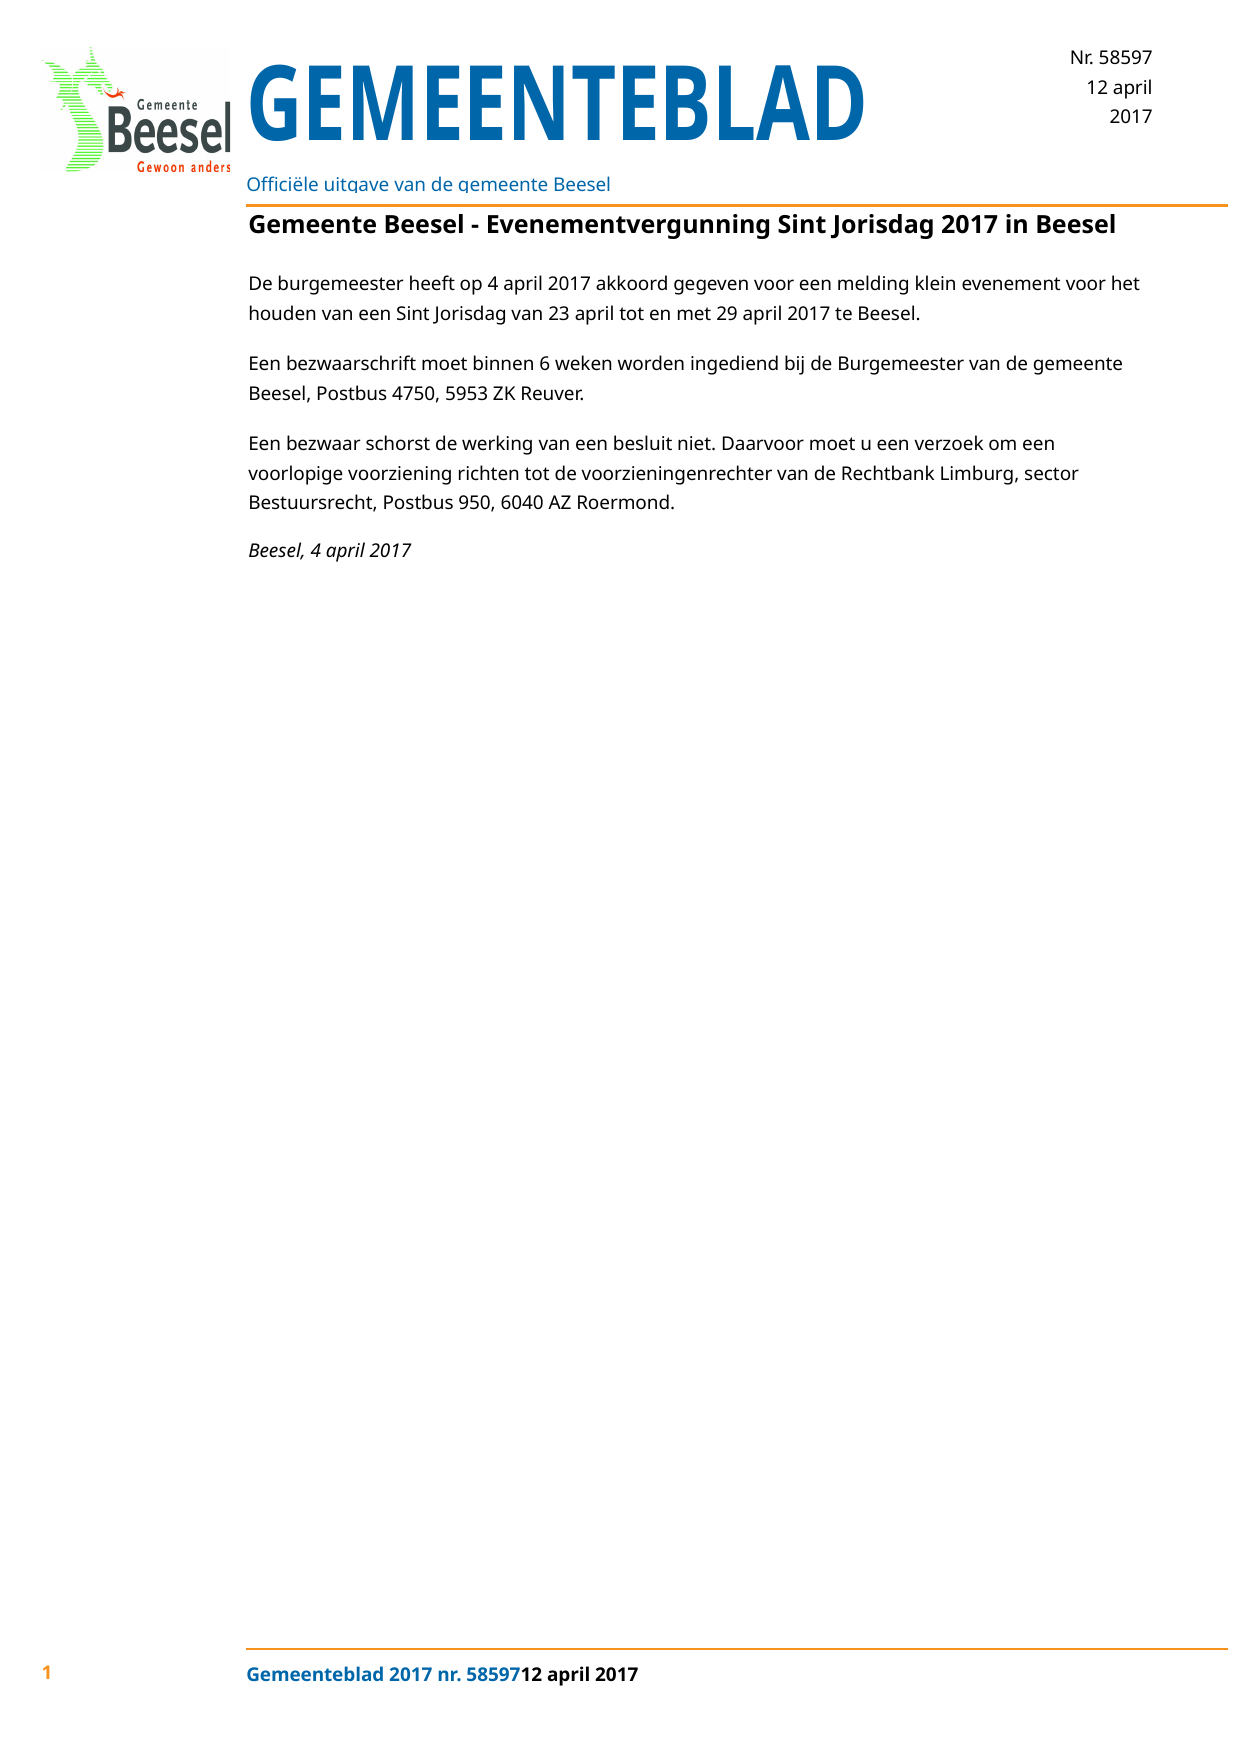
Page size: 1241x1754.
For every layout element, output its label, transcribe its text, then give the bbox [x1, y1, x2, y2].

picture [41, 47, 231, 172]
text De burgemeester heeft op 4 april 2017 akkoord gegeven voor een melding klein evenement voor het houden van een Sint Jorisdag van 23 april tot en met 29 april 2017 te Beesel. [248, 270, 1152, 326]
text Beesel, 4 april 2017 [248, 537, 1152, 563]
text Een bezwaar schorst de werking van een besluit niet. Daarvoor moet u een verzoek om een voorlopige voorziening richten tot de voorzieningenrechter van de Rechtbank Limburg, sector Bestuursrecht, Postbus 950, 6040 AZ Roermond. [248, 430, 1152, 515]
text Een bezwaarschrift moet binnen 6 weken worden ingediend bij de Burgemeester van de gemeente Beesel, Postbus 4750, 5953 ZK Reuver. [248, 350, 1152, 406]
text Gemeente Beesel - Evenementvergunning Sint Jorisdag 2017 in Beesel [248, 207, 1152, 241]
